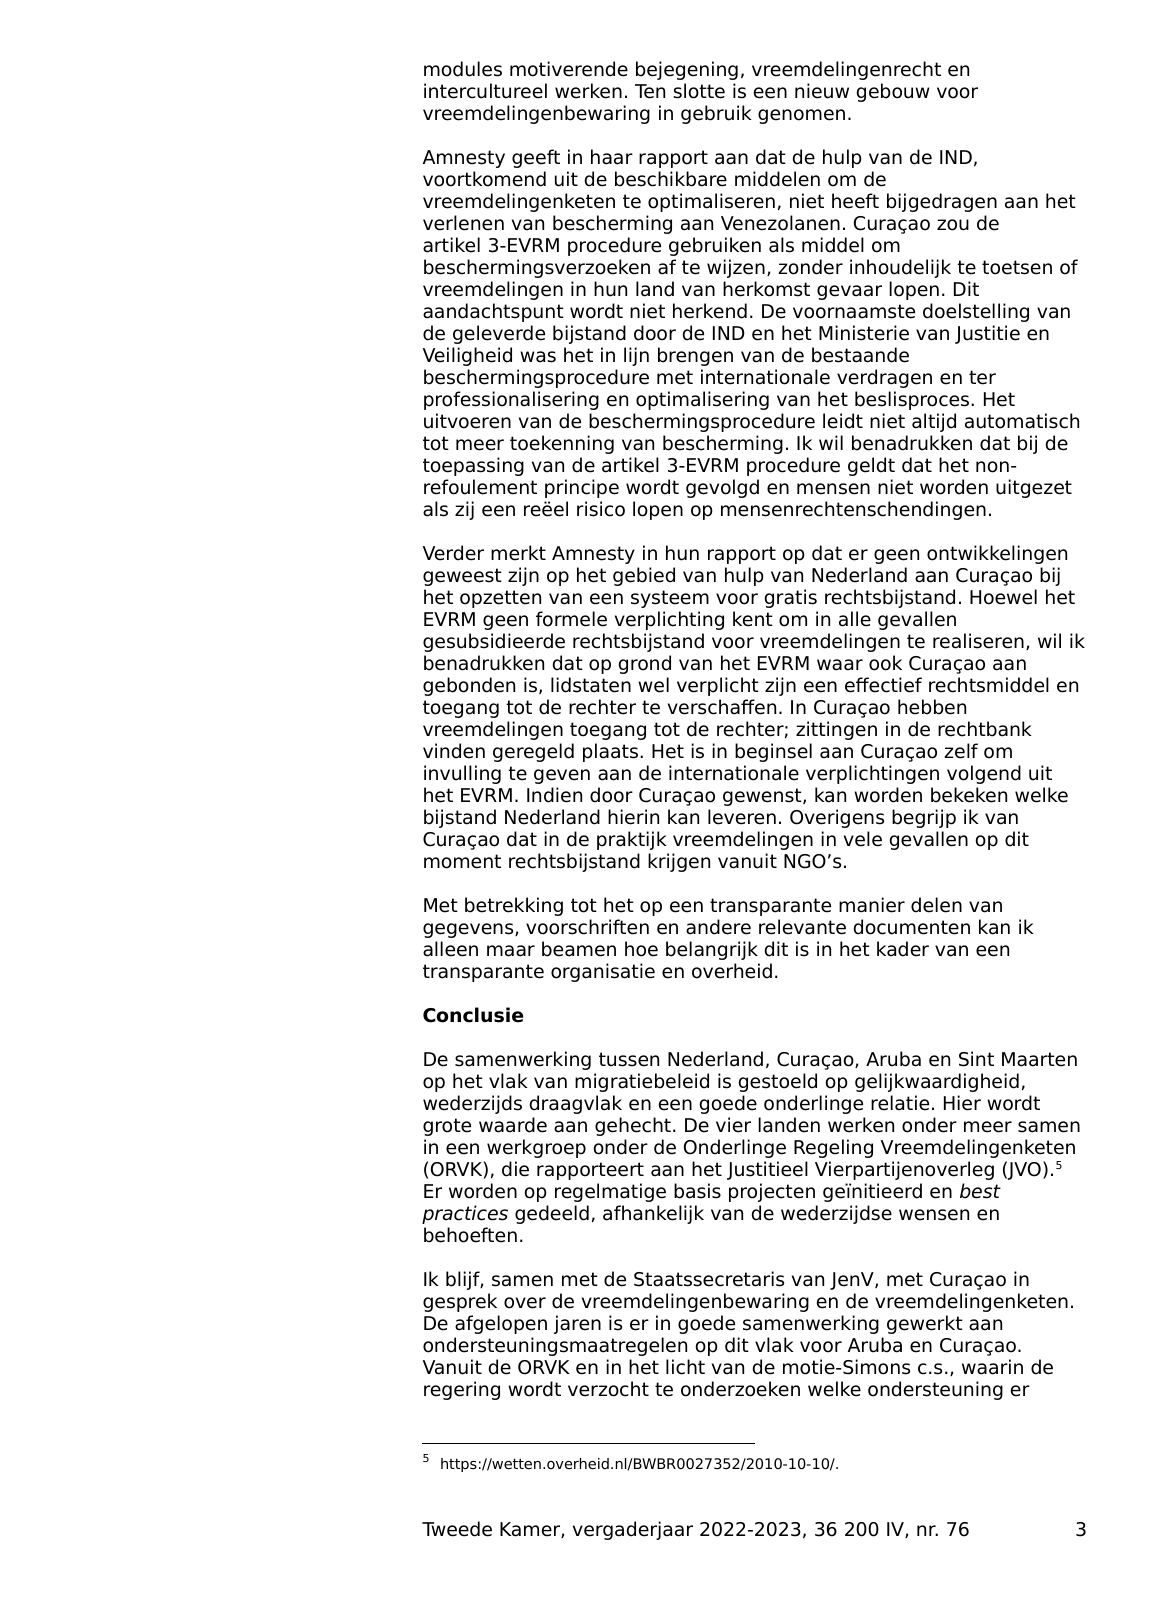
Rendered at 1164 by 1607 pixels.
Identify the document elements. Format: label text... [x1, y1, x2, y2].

text https://wetten.overheid.nl/BWBR0027352/2010-10-10/. [422, 1452, 1087, 1474]
text Ik blijf, samen met de Staatssecretaris van JenV, met Curaçao in gesprek over de vreemdelingenbewaring en de vreemdelingenketen. De afgelopen jaren is er in goede samenwerking gewerkt aan ondersteuningsmaatregelen op dit vlak voor Aruba en Curaçao. Vanuit de ORVK en in het licht van de motie-Simons c.s., waarin de regering wordt verzocht te onderzoeken welke ondersteuning er [422, 1269, 1087, 1401]
text Verder merkt Amnesty in hun rapport op dat er geen ontwikkelingen geweest zijn op het gebied van hulp van Nederland aan Curaçao bij het opzetten van een systeem voor gratis rechtsbijstand. Hoewel het EVRM geen formele verplichting kent om in alle gevallen gesubsidieerde rechtsbijstand voor vreemdelingen te realiseren, wil ik benadrukken dat op grond van het EVRM waar ook Curaçao aan gebonden is, lidstaten wel verplicht zijn een effectief rechtsmiddel en toegang tot de rechter te verschaffen. In Curaçao hebben vreemdelingen toegang tot de rechter; zittingen in de rechtbank vinden geregeld plaats. Het is in beginsel aan Curaçao zelf om invulling te geven aan de internationale verplichtingen volgend uit het EVRM. Indien door Curaçao gewenst, kan worden bekeken welke bijstand Nederland hierin kan leveren. Overigens begrijp ik van Curaçao dat in de praktijk vreemdelingen in vele gevallen op dit moment rechtsbijstand krijgen vanuit NGO’s. [422, 543, 1087, 873]
text De samenwerking tussen Nederland, Curaçao, Aruba en Sint Maarten op het vlak van migratiebeleid is gestoeld op gelijkwaardigheid, wederzijds draagvlak en een goede onderlinge relatie. Hier wordt grote waarde aan gehecht. De vier landen werken onder meer samen in een werkgroep onder de Onderlinge Regeling Vreemdelingenketen (ORVK), die rapporteert aan het Justitieel Vierpartijenoverleg (JVO). Er worden op regelmatige basis projecten geïnitieerd en best practices gedeeld, afhankelijk van de wederzijdse wensen en behoeften. [422, 1049, 1087, 1247]
text modules motiverende bejegening, vreemdelingenrecht en intercultureel werken. Ten slotte is een nieuw gebouw voor vreemdelingenbewaring in gebruik genomen. [422, 59, 1087, 125]
text Amnesty geeft in haar rapport aan dat de hulp van de IND, voortkomend uit de beschikbare middelen om de vreemdelingenketen te optimaliseren, niet heeft bijgedragen aan het verlenen van bescherming aan Venezolanen. Curaçao zou de artikel 3-EVRM procedure gebruiken als middel om beschermingsverzoeken af te wijzen, zonder inhoudelijk te toetsen of vreemdelingen in hun land van herkomst gevaar lopen. Dit aandachtspunt wordt niet herkend. De voornaamste doelstelling van de geleverde bijstand door de IND en het Ministerie van Justitie en Veiligheid was het in lijn brengen van de bestaande beschermingsprocedure met internationale verdragen en ter professionalisering en optimalisering van het beslisproces. Het uitvoeren van de beschermingsprocedure leidt niet altijd automatisch tot meer toekenning van bescherming. Ik wil benadrukken dat bij de toepassing van de artikel 3-EVRM procedure geldt dat het non-refoulement principe wordt gevolgd en mensen niet worden uitgezet als zij een reëel risico lopen op mensenrechtenschendingen. [422, 147, 1087, 521]
subtitle Conclusie [422, 1005, 1087, 1027]
text Met betrekking tot het op een transparante manier delen van gegevens, voorschriften en andere relevante documenten kan ik alleen maar beamen hoe belangrijk dit is in het kader van een transparante organisatie en overheid. [422, 895, 1087, 983]
